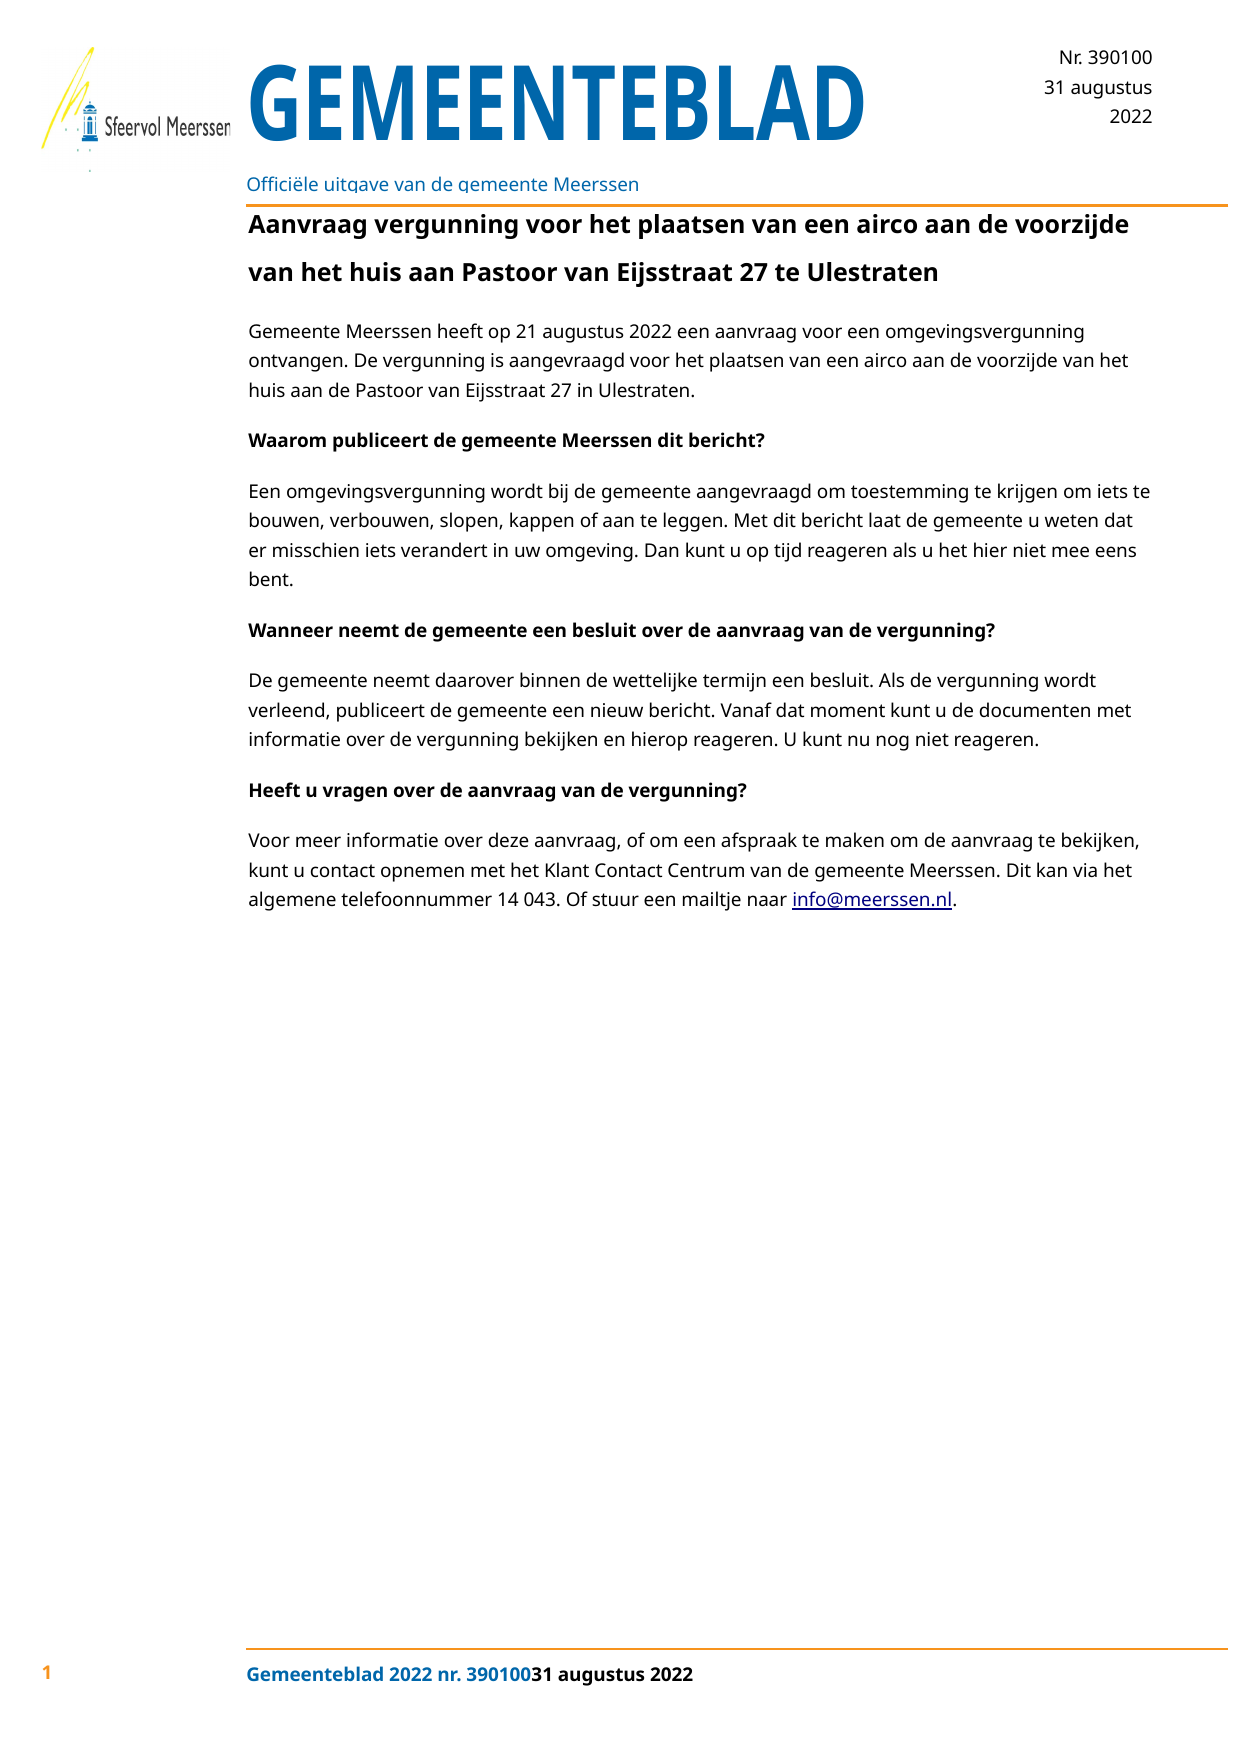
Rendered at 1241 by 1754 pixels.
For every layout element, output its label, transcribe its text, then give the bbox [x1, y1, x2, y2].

picture [41, 47, 231, 172]
text Heeft u vragen over de aanvraag van de vergunning? [248, 777, 1152, 803]
text Voor meer informatie over deze aanvraag, of om een afspraak te maken om de aanvraag te bekijken, kunt u contact opnemen met het Klant Contact Centrum van de gemeente Meerssen. Dit kan via het algemene telefoonnummer 14 043. Of stuur een mailtje naar info@meerssen.nl. [248, 827, 1152, 912]
text Waarom publiceert de gemeente Meerssen dit bericht? [248, 427, 1152, 453]
text Een omgevingsvergunning wordt bij de gemeente aangevraagd om toestemming te krijgen om iets te bouwen, verbouwen, slopen, kappen of aan te leggen. Met dit bericht laat de gemeente u weten dat er misschien iets verandert in uw omgeving. Dan kunt u op tijd reageren als u het hier niet mee eens bent. [248, 478, 1152, 592]
text Wanneer neemt de gemeente een besluit over de aanvraag van de vergunning? [248, 617, 1152, 643]
text De gemeente neemt daarover binnen de wettelijke termijn een besluit. Als de vergunning wordt verleend, publiceert de gemeente een nieuw bericht. Vanaf dat moment kunt u de documenten met informatie over de vergunning bekijken en hierop reageren. U kunt nu nog niet reageren. [248, 667, 1152, 752]
text Aanvraag vergunning voor het plaatsen van een airco aan de voorzijde van het huis aan Pastoor van Eijsstraat 27 te Ulestraten [248, 207, 1152, 288]
text Gemeente Meerssen heeft op 21 augustus 2022 een aanvraag voor een omgevingsvergunning ontvangen. De vergunning is aangevraagd voor het plaatsen van een airco aan de voorzijde van het huis aan de Pastoor van Eijsstraat 27 in Ulestraten. [248, 318, 1152, 403]
